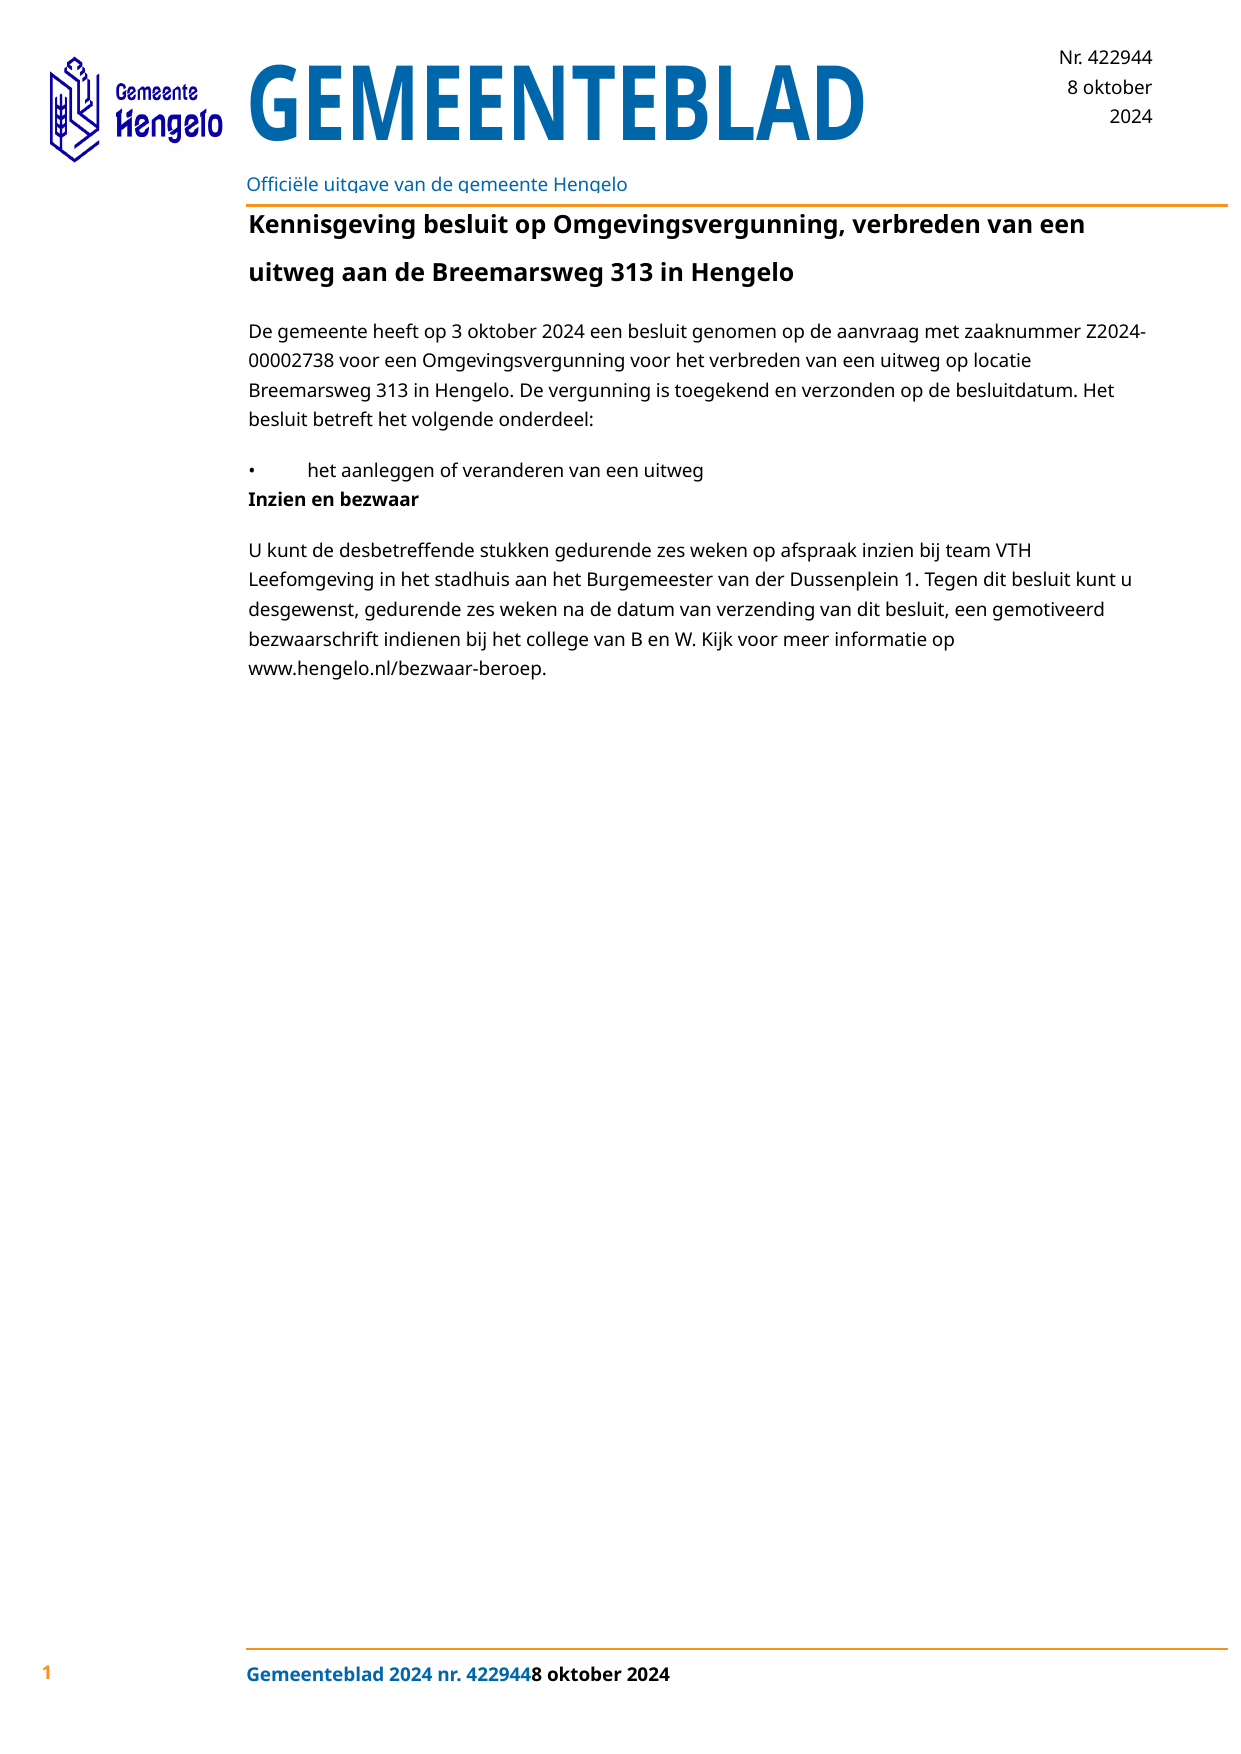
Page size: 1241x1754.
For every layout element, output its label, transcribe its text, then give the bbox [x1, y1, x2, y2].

text Inzien en bezwaar [248, 487, 1152, 512]
picture [41, 47, 231, 172]
text U kunt de desbetreffende stukken gedurende zes weken op afspraak inzien bij team VTH Leefomgeving in het stadhuis aan het Burgemeester van der Dussenplein 1. Tegen dit besluit kunt u desgewenst, gedurende zes weken na de datum van verzending van dit besluit, een gemotiveerd bezwaarschrift indienen bij het college van B en W. Kijk voor meer informatie op www.hengelo.nl/bezwaar-beroep. [248, 537, 1152, 681]
list het aanleggen of veranderen van een uitweg [248, 457, 1152, 483]
text Kennisgeving besluit op Omgevingsvergunning, verbreden van een uitweg aan de Breemarsweg 313 in Hengelo [248, 207, 1152, 288]
text De gemeente heeft op 3 oktober 2024 een besluit genomen op de aanvraag met zaaknummer Z2024-00002738 voor een Omgevingsvergunning voor het verbreden van een uitweg op locatie Breemarsweg 313 in Hengelo. De vergunning is toegekend en verzonden op de besluitdatum. Het besluit betreft het volgende onderdeel: [248, 318, 1152, 432]
